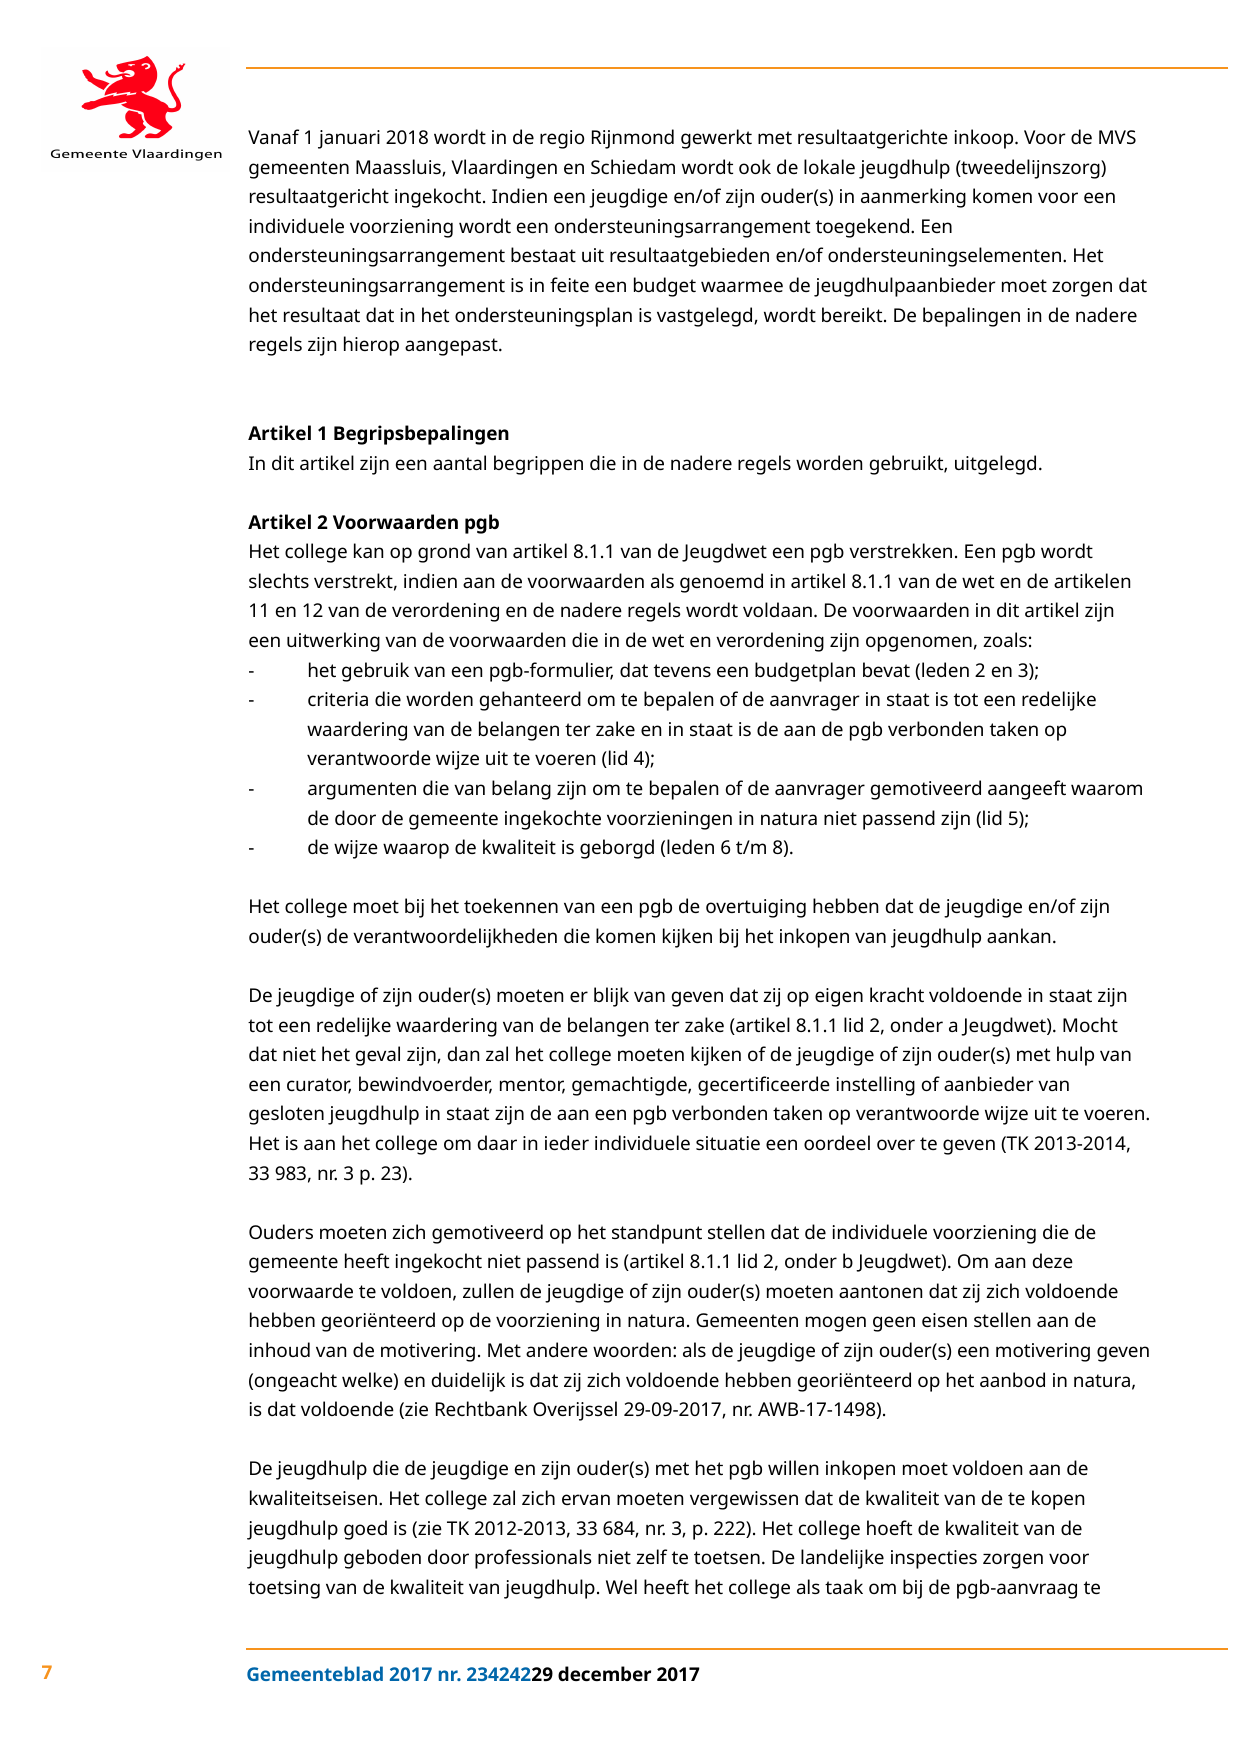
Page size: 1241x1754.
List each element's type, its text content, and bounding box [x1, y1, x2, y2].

text Artikel 1 Begripsbepalingen [248, 420, 1152, 446]
text Vanaf 1 januari 2018 wordt in de regio Rijnmond gewerkt met resultaatgerichte inkoop. Voor de MVS gemeenten Maassluis, Vlaardingen en Schiedam wordt ook de lokale jeugdhulp (tweedelijnszorg) resultaatgericht ingekocht. Indien een jeugdige en/of zijn ouder(s) in aanmerking komen voor een individuele voorziening wordt een ondersteuningsarrangement toegekend. Een ondersteuningsarrangement bestaat uit resultaatgebieden en/of ondersteuningselementen. Het ondersteuningsarrangement is in feite een budget waarmee de jeugdhulpaanbieder moet zorgen dat het resultaat dat in het ondersteuningsplan is vastgelegd, wordt bereikt. De bepalingen in de nadere regels zijn hierop aangepast. [248, 124, 1152, 357]
list de wijze waarop de kwaliteit is geborgd (leden 6 t/m 8). [248, 834, 1152, 860]
list het gebruik van een pgb-formulier, dat tevens een budgetplan bevat (leden 2 en 3); [248, 657, 1152, 683]
text Artikel 2 Voorwaarden pgb [248, 509, 1152, 535]
text Het college moet bij het toekennen van een pgb de overtuiging hebben dat de jeugdige en/of zijn ouder(s) de verantwoordelijkheden die komen kijken bij het inkopen van jeugdhulp aankan. [248, 893, 1152, 949]
text In dit artikel zijn een aantal begrippen die in de nadere regels worden gebruikt, uitgelegd. [248, 450, 1152, 476]
picture [41, 47, 231, 172]
text Het college kan op grond van artikel 8.1.1 van de Jeugdwet een pgb verstrekken. Een pgb wordt slechts verstrekt, indien aan de voorwaarden als genoemd in artikel 8.1.1 van de wet en de artikelen 11 en 12 van de verordening en de nadere regels wordt voldaan. De voorwaarden in dit artikel zijn een uitwerking van de voorwaarden die in de wet en verordening zijn opgenomen, zoals: [248, 538, 1152, 653]
text De jeugdige of zijn ouder(s) moeten er blijk van geven dat zij op eigen kracht voldoende in staat zijn tot een redelijke waardering van de belangen ter zake (artikel 8.1.1 lid 2, onder a Jeugdwet). Mocht dat niet het geval zijn, dan zal het college moeten kijken of de jeugdige of zijn ouder(s) met hulp van een curator, bewindvoerder, mentor, gemachtigde, gecertificeerde instelling of aanbieder van gesloten jeugdhulp in staat zijn de aan een pgb verbonden taken op verantwoorde wijze uit te voeren. Het is aan het college om daar in ieder individuele situatie een oordeel over te geven (TK 2013-2014, 33 983, nr. 3 p. 23). [248, 982, 1152, 1186]
list criteria die worden gehanteerd om te bepalen of de aanvrager in staat is tot een redelijke waardering van de belangen ter zake en in staat is de aan de pgb verbonden taken op verantwoorde wijze uit te voeren (lid 4); [248, 686, 1152, 771]
text De jeugdhulp die de jeugdige en zijn ouder(s) met het pgb willen inkopen moet voldoen aan de kwaliteitseisen. Het college zal zich ervan moeten vergewissen dat de kwaliteit van de te kopen jeugdhulp goed is (zie TK 2012-2013, 33 684, nr. 3, p. 222). Het college hoeft de kwaliteit van de jeugdhulp geboden door professionals niet zelf te toetsen. De landelijke inspecties zorgen voor toetsing van de kwaliteit van jeugdhulp. Wel heeft het college als taak om bij de pgb-aanvraag te [248, 1456, 1152, 1600]
list argumenten die van belang zijn om te bepalen of de aanvrager gemotiveerd aangeeft waarom de door de gemeente ingekochte voorzieningen in natura niet passend zijn (lid 5); [248, 775, 1152, 831]
text Ouders moeten zich gemotiveerd op het standpunt stellen dat de individuele voorziening die de gemeente heeft ingekocht niet passend is (artikel 8.1.1 lid 2, onder b Jeugdwet). Om aan deze voorwaarde te voldoen, zullen de jeugdige of zijn ouder(s) moeten aantonen dat zij zich voldoende hebben georiënteerd op de voorziening in natura. Gemeenten mogen geen eisen stellen aan de inhoud van de motivering. Met andere woorden: als de jeugdige of zijn ouder(s) een motivering geven (ongeacht welke) en duidelijk is dat zij zich voldoende hebben georiënteerd op het aanbod in natura, is dat voldoende (zie Rechtbank Overijssel 29-09-2017, nr. AWB-17-1498). [248, 1219, 1152, 1422]
